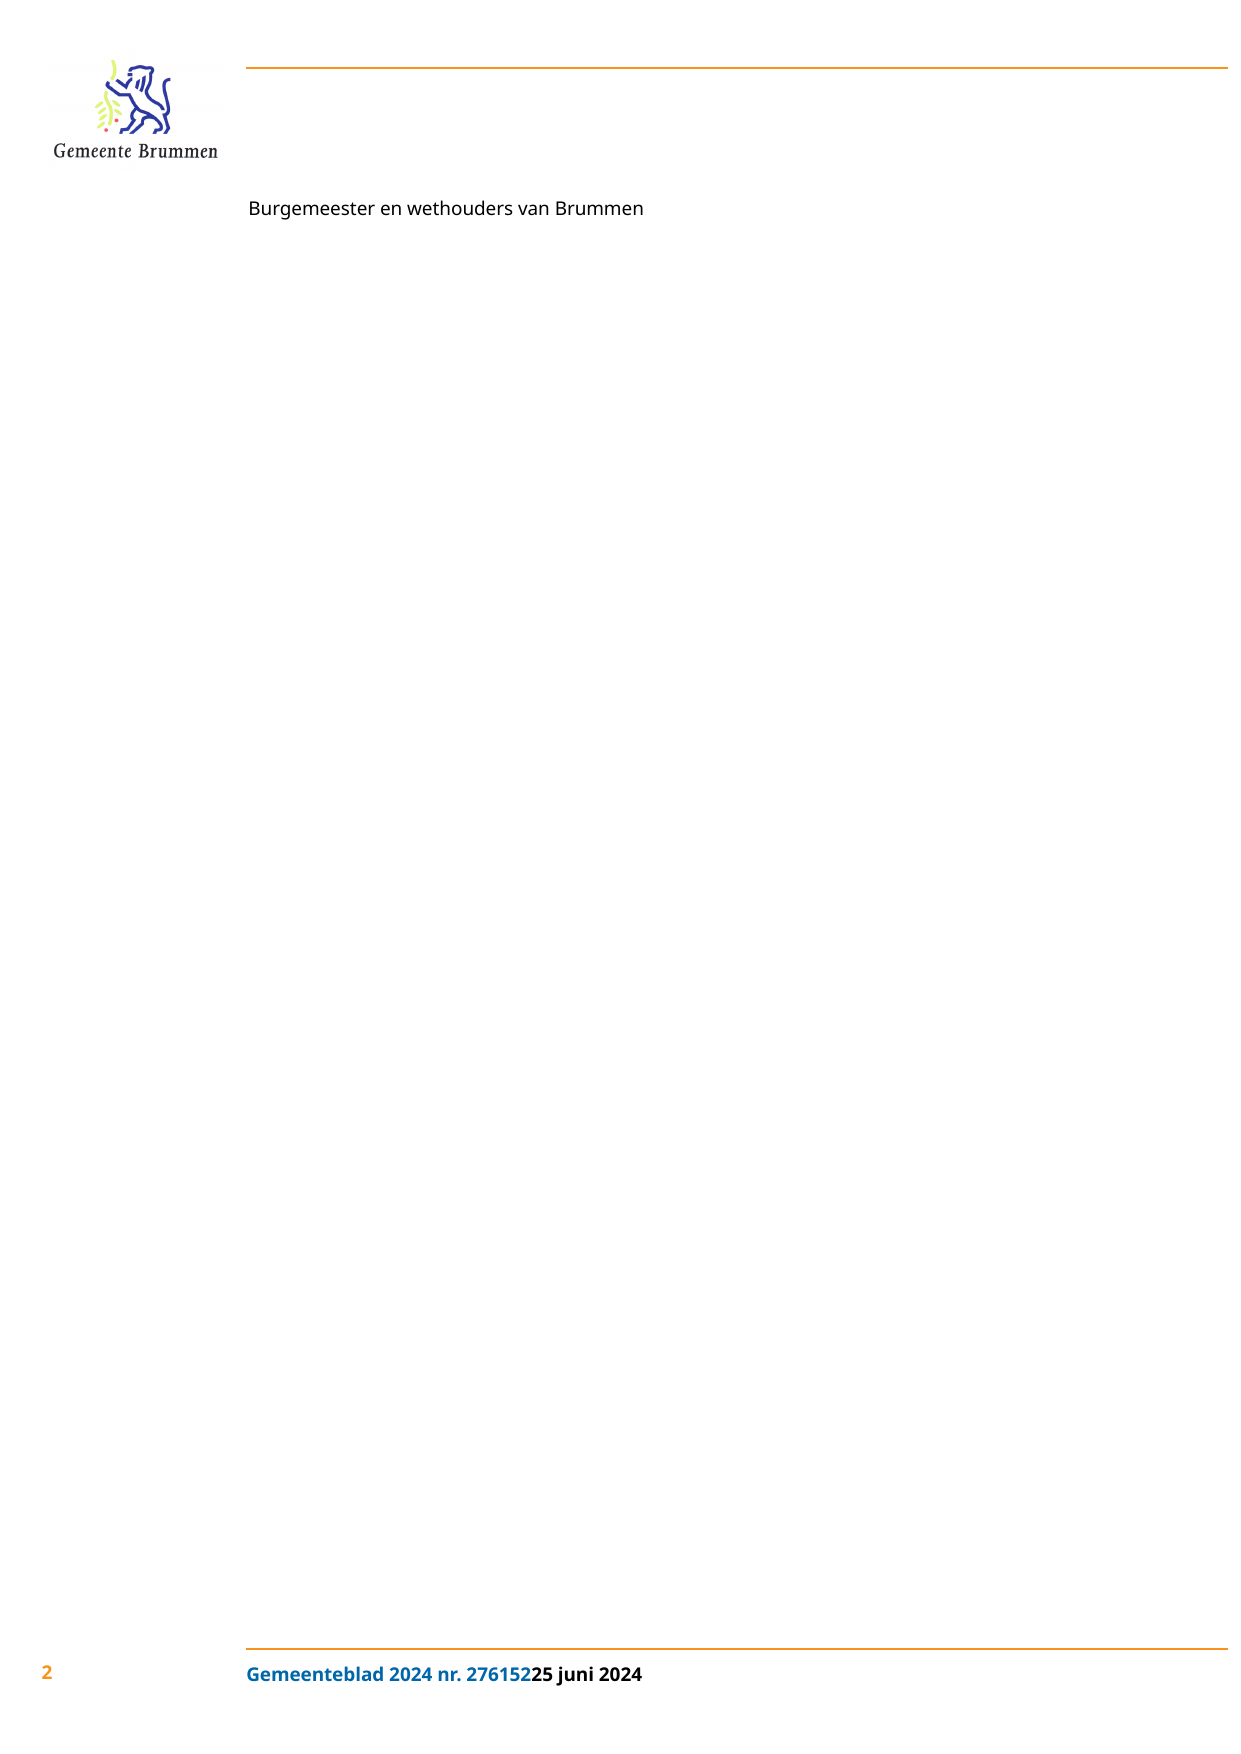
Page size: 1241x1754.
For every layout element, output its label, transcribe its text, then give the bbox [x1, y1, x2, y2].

text Burgemeester en wethouders van Brummen [248, 196, 1152, 221]
picture [41, 47, 231, 172]
